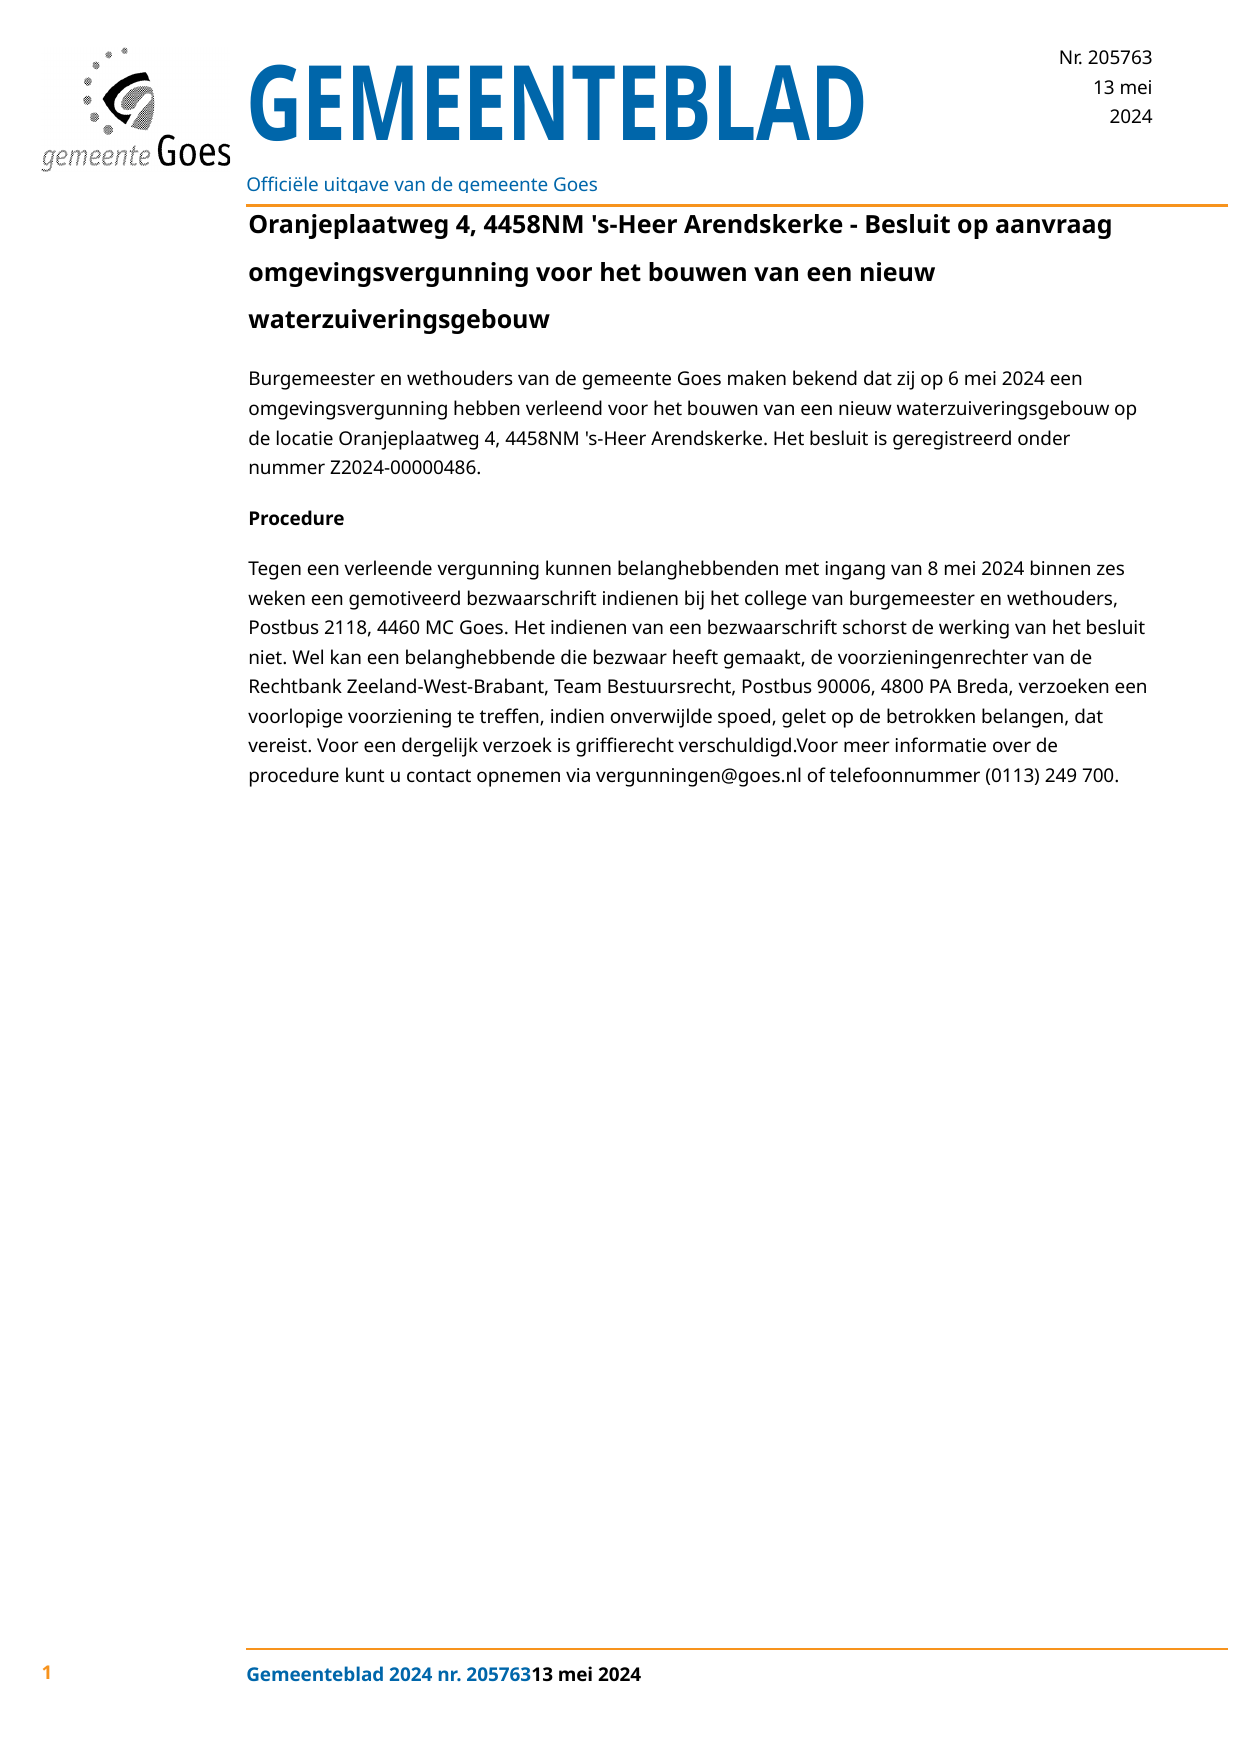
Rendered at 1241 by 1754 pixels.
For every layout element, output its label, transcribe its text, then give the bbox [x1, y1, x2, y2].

text Burgemeester en wethouders van de gemeente Goes maken bekend dat zij op 6 mei 2024 een omgevingsvergunning hebben verleend voor het bouwen van een nieuw waterzuiveringsgebouw op de locatie Oranjeplaatweg 4, 4458NM 's-Heer Arendskerke. Het besluit is geregistreerd onder nummer Z2024-00000486. [248, 366, 1152, 480]
text Procedure [248, 505, 1152, 530]
text Oranjeplaatweg 4, 4458NM 's-Heer Arendskerke - Besluit op aanvraag omgevingsvergunning voor het bouwen van een nieuw waterzuiveringsgebouw [248, 207, 1152, 336]
picture [41, 47, 231, 172]
text Tegen een verleende vergunning kunnen belanghebbenden met ingang van 8 mei 2024 binnen zes weken een gemotiveerd bezwaarschrift indienen bij het college van burgemeester en wethouders, Postbus 2118, 4460 MC Goes. Het indienen van een bezwaarschrift schorst de werking van het besluit niet. Wel kan een belanghebbende die bezwaar heeft gemaakt, de voorzieningenrechter van de Rechtbank Zeeland-West-Brabant, Team Bestuursrecht, Postbus 90006, 4800 PA Breda, verzoeken een voorlopige voorziening te treffen, indien onverwijlde spoed, gelet op de betrokken belangen, dat vereist. Voor een dergelijk verzoek is griffierecht verschuldigd.Voor meer informatie over de procedure kunt u contact opnemen via vergunningen@goes.nl of telefoonnummer (0113) 249 700. [248, 555, 1152, 788]
